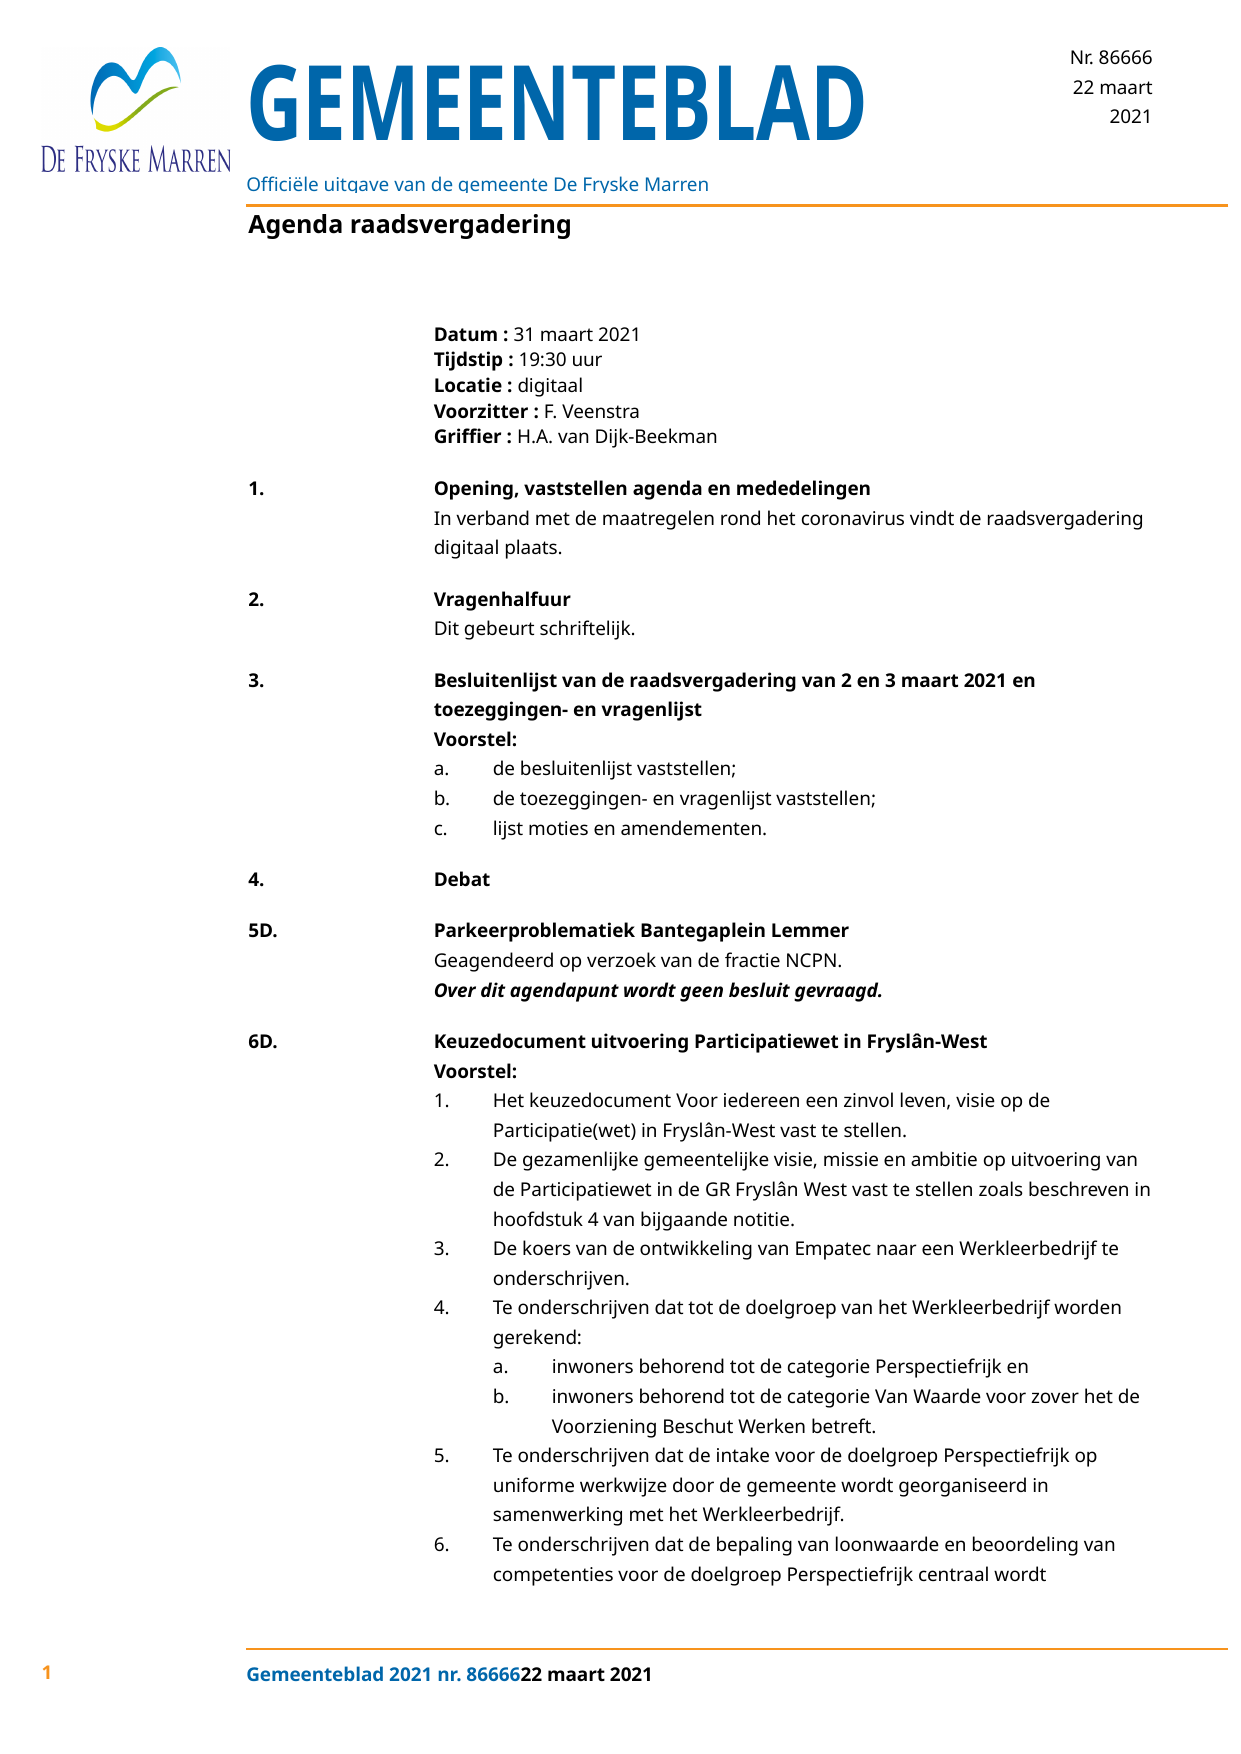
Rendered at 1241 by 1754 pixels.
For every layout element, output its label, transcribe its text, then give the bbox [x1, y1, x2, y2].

table_cell 5D. [248, 918, 433, 1003]
table_cell [434, 641, 1152, 667]
table_cell [248, 841, 433, 866]
table_cell Debat [434, 866, 1152, 892]
table_cell 4. [248, 866, 433, 892]
table_cell [248, 450, 433, 475]
table_cell [248, 641, 433, 667]
table_cell Tijdstip : 19:30 uur [434, 347, 1152, 372]
table_cell Locatie : digitaal [434, 372, 1152, 398]
table_cell Griffier : H.A. van Dijk-Beekman [434, 424, 1152, 449]
table_cell Vragenhalfuur Dit gebeurt schriftelijk. [434, 586, 1152, 641]
table_cell [434, 560, 1152, 586]
table_cell 6D. [248, 1028, 433, 1587]
table_cell [434, 450, 1152, 475]
table_cell [248, 398, 433, 424]
table_cell [248, 892, 433, 918]
table_header [248, 321, 433, 347]
table_cell Opening, vaststellen agenda en mededelingen In verband met de maatregelen rond het coronavirus vindt de raadsvergadering digitaal plaats. [434, 475, 1152, 560]
table_cell 1. [248, 475, 433, 560]
table_cell Voorzitter : F. Veenstra [434, 398, 1152, 424]
table_cell [248, 372, 433, 398]
table_cell Besluitenlijst van de raadsvergadering van 2 en 3 maart 2021 en toezeggingen- en vragenlijst Voorstel: de besluitenlijst vaststellen; de toezeggingen- en vragenlijst vaststellen; lijst moties en amendementen. [434, 667, 1152, 841]
table_cell [434, 1003, 1152, 1028]
table_header Datum : 31 maart 2021 [434, 321, 1152, 347]
table_cell Parkeerproblematiek Bantegaplein Lemmer Geagendeerd op verzoek van de fractie NCPN. Over dit agendapunt wordt geen besluit gevraagd. [434, 918, 1152, 1003]
table_cell [248, 1003, 433, 1028]
picture [41, 47, 231, 172]
table_cell [434, 892, 1152, 918]
table_cell Keuzedocument uitvoering Participatiewet in Fryslân-West Voorstel: Het keuzedocument Voor iedereen een zinvol leven, visie op de Participatie(wet) in Fryslân-West vast te stellen. De gezamenlijke gemeentelijke visie, missie en ambitie op uitvoering van de Participatiewet in de GR Fryslân West vast te stellen zoals beschreven in hoofdstuk 4 van bijgaande notitie. De koers van de ontwikkeling van Empatec naar een Werkleerbedrijf te onderschrijven. Te onderschrijven dat tot de doelgroep van het Werkleerbedrijf worden gerekend: inwoners behorend tot de categorie Perspectiefrijk en inwoners behorend tot de categorie Van Waarde voor zover het de Voorziening Beschut Werken betreft. Te onderschrijven dat de intake voor de doelgroep Perspectiefrijk op uniforme werkwijze door de gemeente wordt georganiseerd in samenwerking met het Werkleerbedrijf. Te onderschrijven dat de bepaling van loonwaarde en beoordeling van competenties voor de doelgroep Perspectiefrijk centraal wordt [434, 1028, 1152, 1587]
table_cell [248, 347, 433, 372]
text Agenda raadsvergadering [248, 207, 1152, 241]
table_cell [434, 841, 1152, 866]
table_cell [248, 560, 433, 586]
table_cell 2. [248, 586, 433, 641]
table_cell 3. [248, 667, 433, 841]
table_cell [248, 424, 433, 449]
